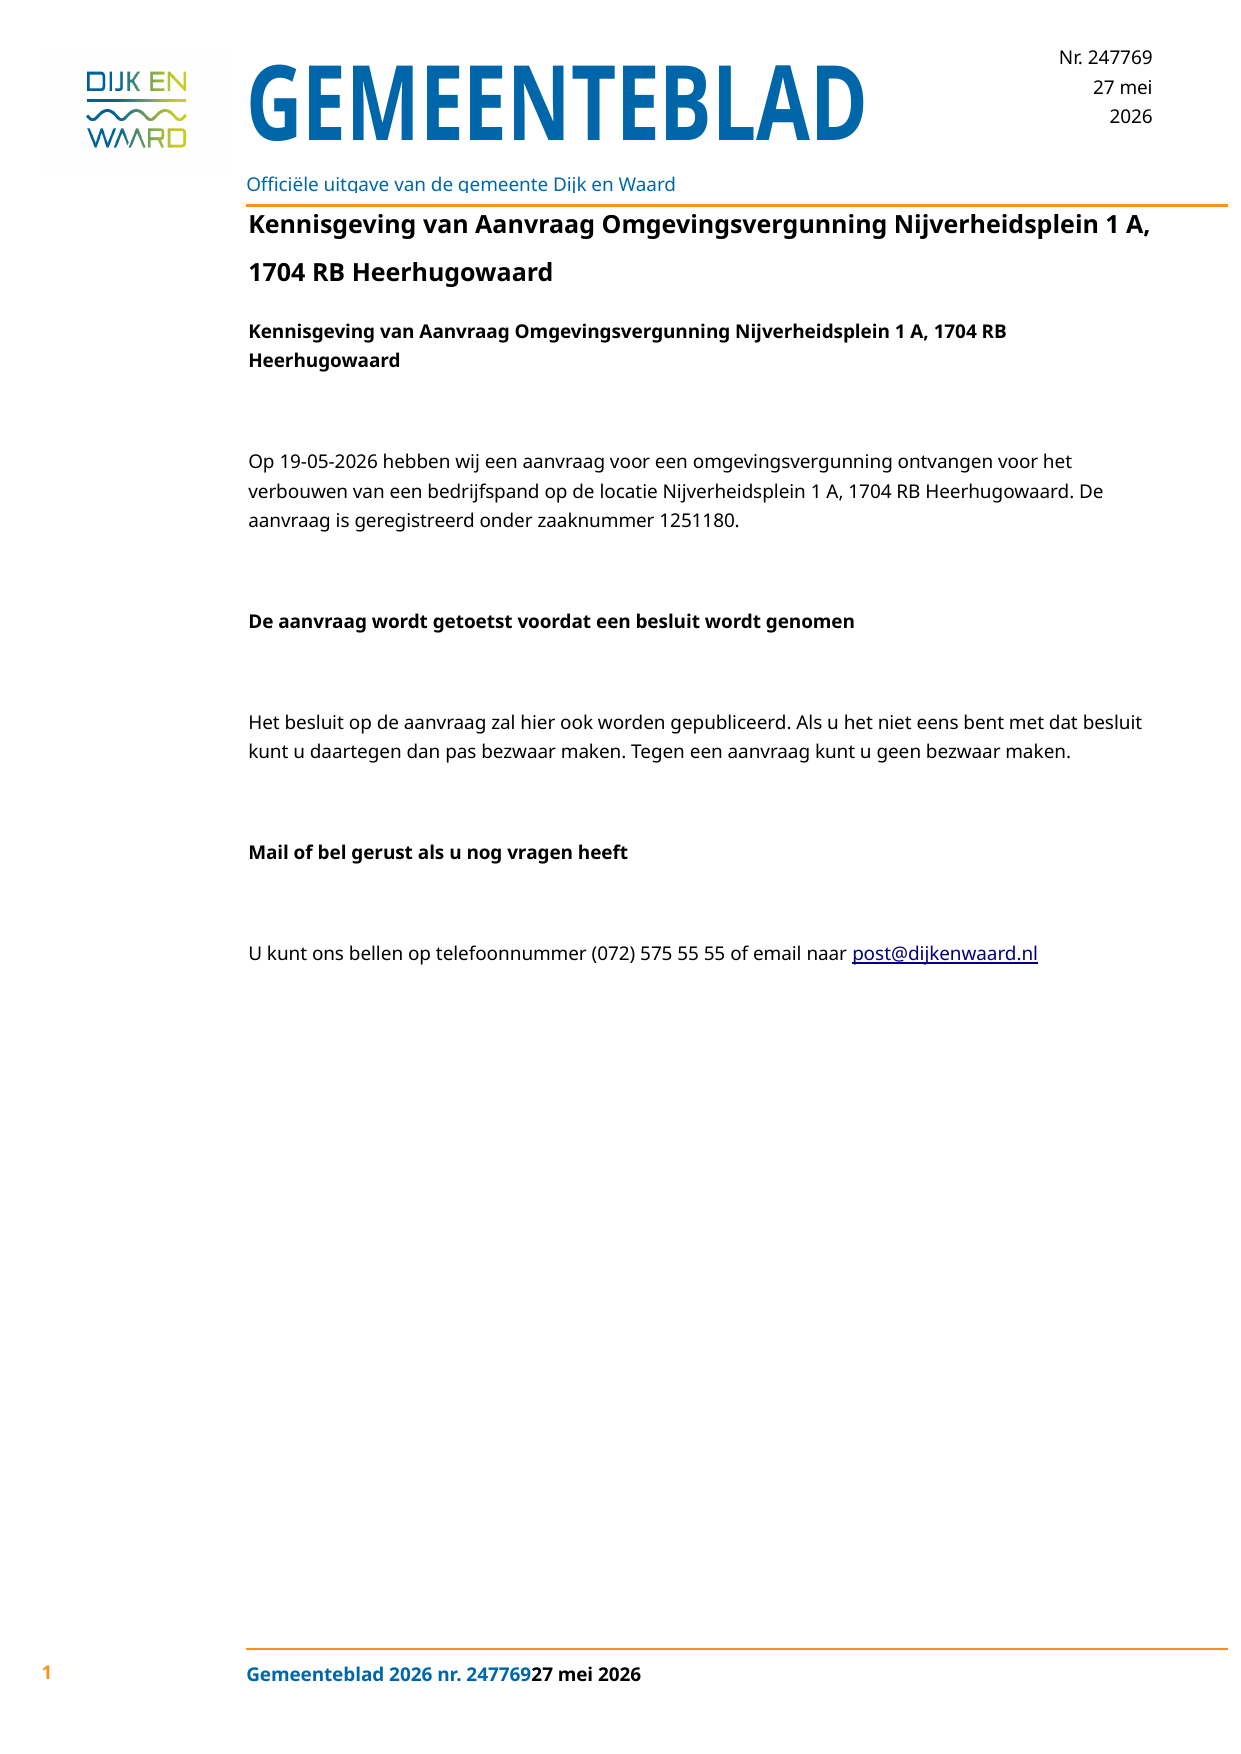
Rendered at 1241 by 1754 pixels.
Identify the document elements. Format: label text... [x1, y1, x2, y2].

text Kennisgeving van Aanvraag Omgevingsvergunning Nijverheidsplein 1 A, 1704 RB Heerhugowaard [248, 318, 1152, 373]
text Op 19-05-2026 hebben wij een aanvraag voor een omgevingsvergunning ontvangen voor het verbouwen van een bedrijfspand op de locatie Nijverheidsplein 1 A, 1704 RB Heerhugowaard. De aanvraag is geregistreerd onder zaaknummer 1251180. [248, 448, 1152, 533]
text Het besluit op de aanvraag zal hier ook worden gepubliceerd. Als u het niet eens bent met dat besluit kunt u daartegen dan pas bezwaar maken. Tegen een aanvraag kunt u geen bezwaar maken. [248, 709, 1152, 764]
text Mail of bel gerust als u nog vragen heeft [248, 839, 1152, 865]
text Kennisgeving van Aanvraag Omgevingsvergunning Nijverheidsplein 1 A, 1704 RB Heerhugowaard [248, 207, 1152, 288]
text De aanvraag wordt getoetst voordat een besluit wordt genomen [248, 608, 1152, 634]
picture [41, 47, 231, 172]
text U kunt ons bellen op telefoonnummer (072) 575 55 55 of email naar post@dijkenwaard.nl [248, 940, 1152, 966]
